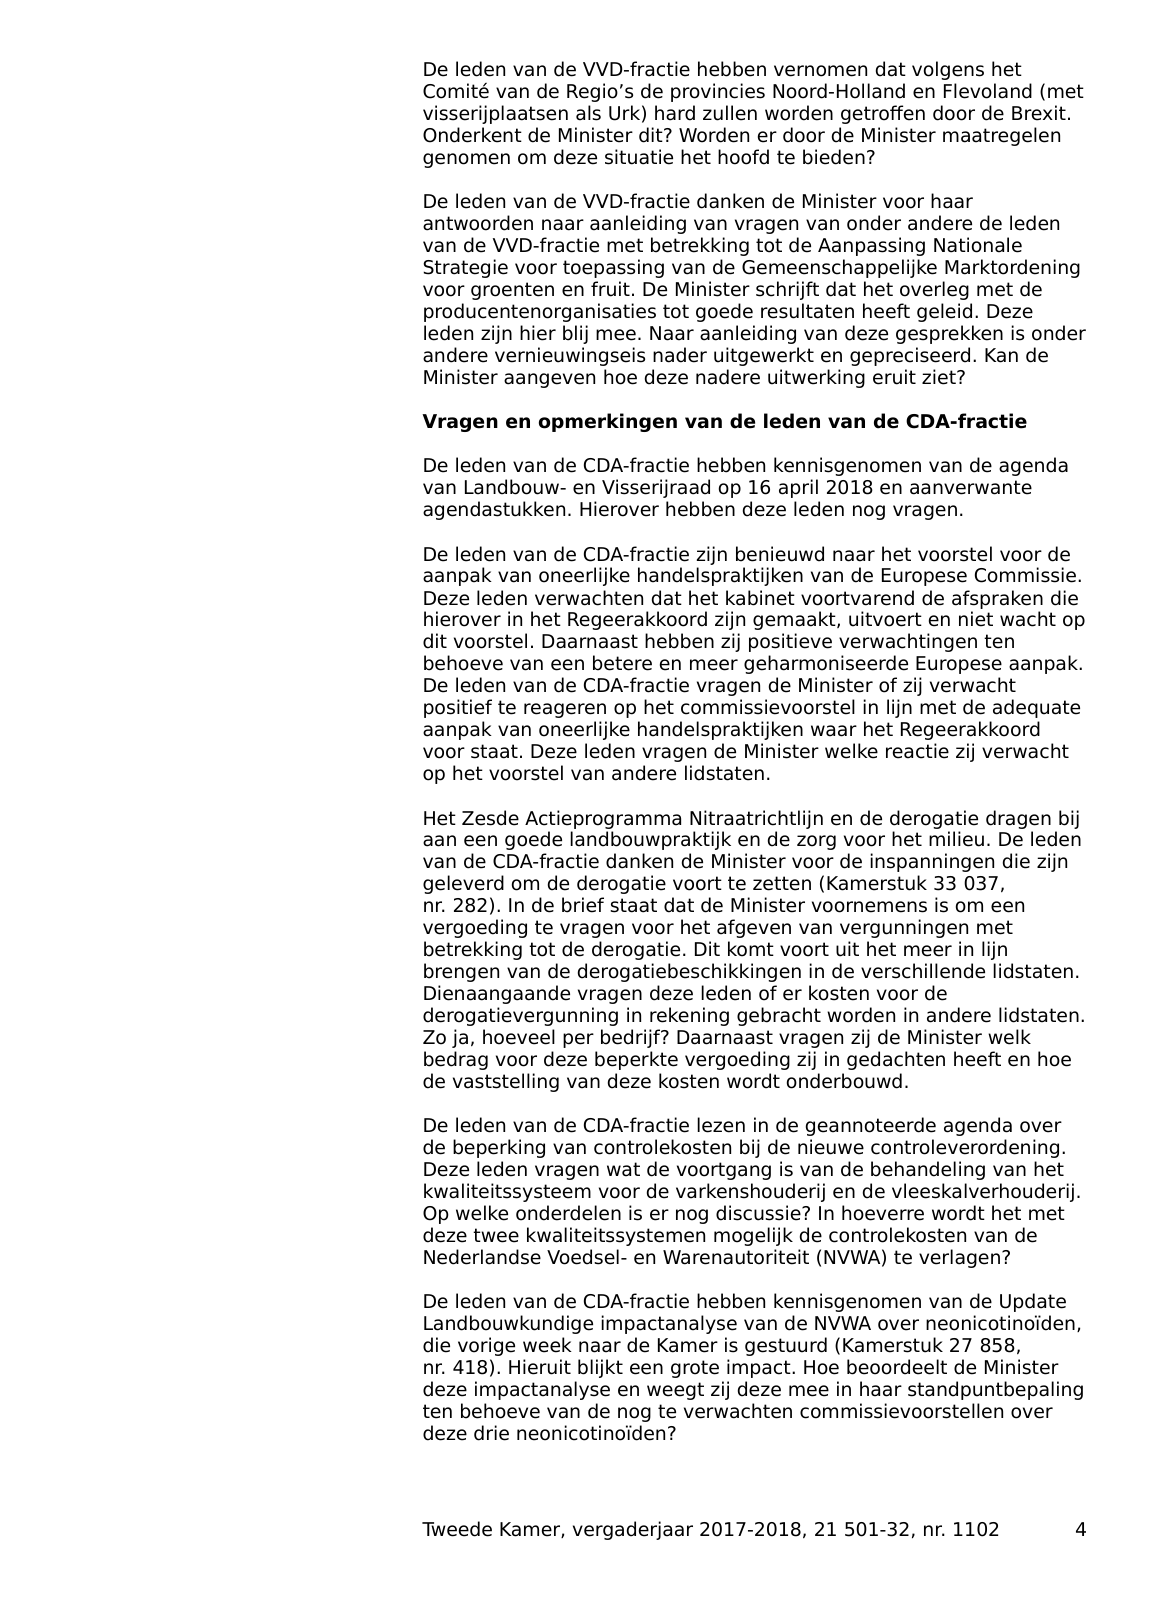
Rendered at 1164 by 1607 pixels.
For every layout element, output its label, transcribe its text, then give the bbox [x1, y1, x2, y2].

text Het Zesde Actieprogramma Nitraatrichtlijn en de derogatie dragen bij aan een goede landbouwpraktijk en de zorg voor het milieu. De leden van de CDA-fractie danken de Minister voor de inspanningen die zijn geleverd om de derogatie voort te zetten (Kamerstuk 33 037, nr. 282). In de brief staat dat de Minister voornemens is om een vergoeding te vragen voor het afgeven van vergunningen met betrekking tot de derogatie. Dit komt voort uit het meer in lijn brengen van de derogatiebeschikkingen in de verschillende lidstaten. Dienaangaande vragen deze leden of er kosten voor de derogatievergunning in rekening gebracht worden in andere lidstaten. Zo ja, hoeveel per bedrijf? Daarnaast vragen zij de Minister welk bedrag voor deze beperkte vergoeding zij in gedachten heeft en hoe de vaststelling van deze kosten wordt onderbouwd. [422, 807, 1087, 1093]
text De leden van de CDA-fractie hebben kennisgenomen van de agenda van Landbouw- en Visserijraad op 16 april 2018 en aanverwante agendastukken. Hierover hebben deze leden nog vragen. [422, 455, 1087, 521]
text De leden van de CDA-fractie lezen in de geannoteerde agenda over de beperking van controlekosten bij de nieuwe controleverordening. Deze leden vragen wat de voortgang is van de behandeling van het kwaliteitssysteem voor de varkenshouderij en de vleeskalverhouderij. Op welke onderdelen is er nog discussie? In hoeverre wordt het met deze twee kwaliteitssystemen mogelijk de controlekosten van de Nederlandse Voedsel- en Warenautoriteit (NVWA) te verlagen? [422, 1115, 1087, 1269]
text De leden van de VVD-fractie danken de Minister voor haar antwoorden naar aanleiding van vragen van onder andere de leden van de VVD-fractie met betrekking tot de Aanpassing Nationale Strategie voor toepassing van de Gemeenschappelijke Marktordening voor groenten en fruit. De Minister schrijft dat het overleg met de producentenorganisaties tot goede resultaten heeft geleid. Deze leden zijn hier blij mee. Naar aanleiding van deze gesprekken is onder andere vernieuwingseis nader uitgewerkt en gepreciseerd. Kan de Minister aangeven hoe deze nadere uitwerking eruit ziet? [422, 191, 1087, 389]
text De leden van de CDA-fractie zijn benieuwd naar het voorstel voor de aanpak van oneerlijke handelspraktijken van de Europese Commissie. Deze leden verwachten dat het kabinet voortvarend de afspraken die hierover in het Regeerakkoord zijn gemaakt, uitvoert en niet wacht op dit voorstel. Daarnaast hebben zij positieve verwachtingen ten behoeve van een betere en meer geharmoniseerde Europese aanpak. De leden van de CDA-fractie vragen de Minister of zij verwacht positief te reageren op het commissievoorstel in lijn met de adequate aanpak van oneerlijke handelspraktijken waar het Regeerakkoord voor staat. Deze leden vragen de Minister welke reactie zij verwacht op het voorstel van andere lidstaten. [422, 543, 1087, 785]
subtitle Vragen en opmerkingen van de leden van de CDA-fractie [422, 411, 1087, 433]
text De leden van de CDA-fractie hebben kennisgenomen van de Update Landbouwkundige impactanalyse van de NVWA over neonicotinoïden, die vorige week naar de Kamer is gestuurd (Kamerstuk 27 858, nr. 418). Hieruit blijkt een grote impact. Hoe beoordeelt de Minister deze impactanalyse en weegt zij deze mee in haar standpuntbepaling ten behoeve van de nog te verwachten commissievoorstellen over deze drie neonicotinoïden? [422, 1291, 1087, 1445]
text De leden van de VVD-fractie hebben vernomen dat volgens het Comité van de Regio’s de provincies Noord-Holland en Flevoland (met visserijplaatsen als Urk) hard zullen worden getroffen door de Brexit. Onderkent de Minister dit? Worden er door de Minister maatregelen genomen om deze situatie het hoofd te bieden? [422, 59, 1087, 169]
